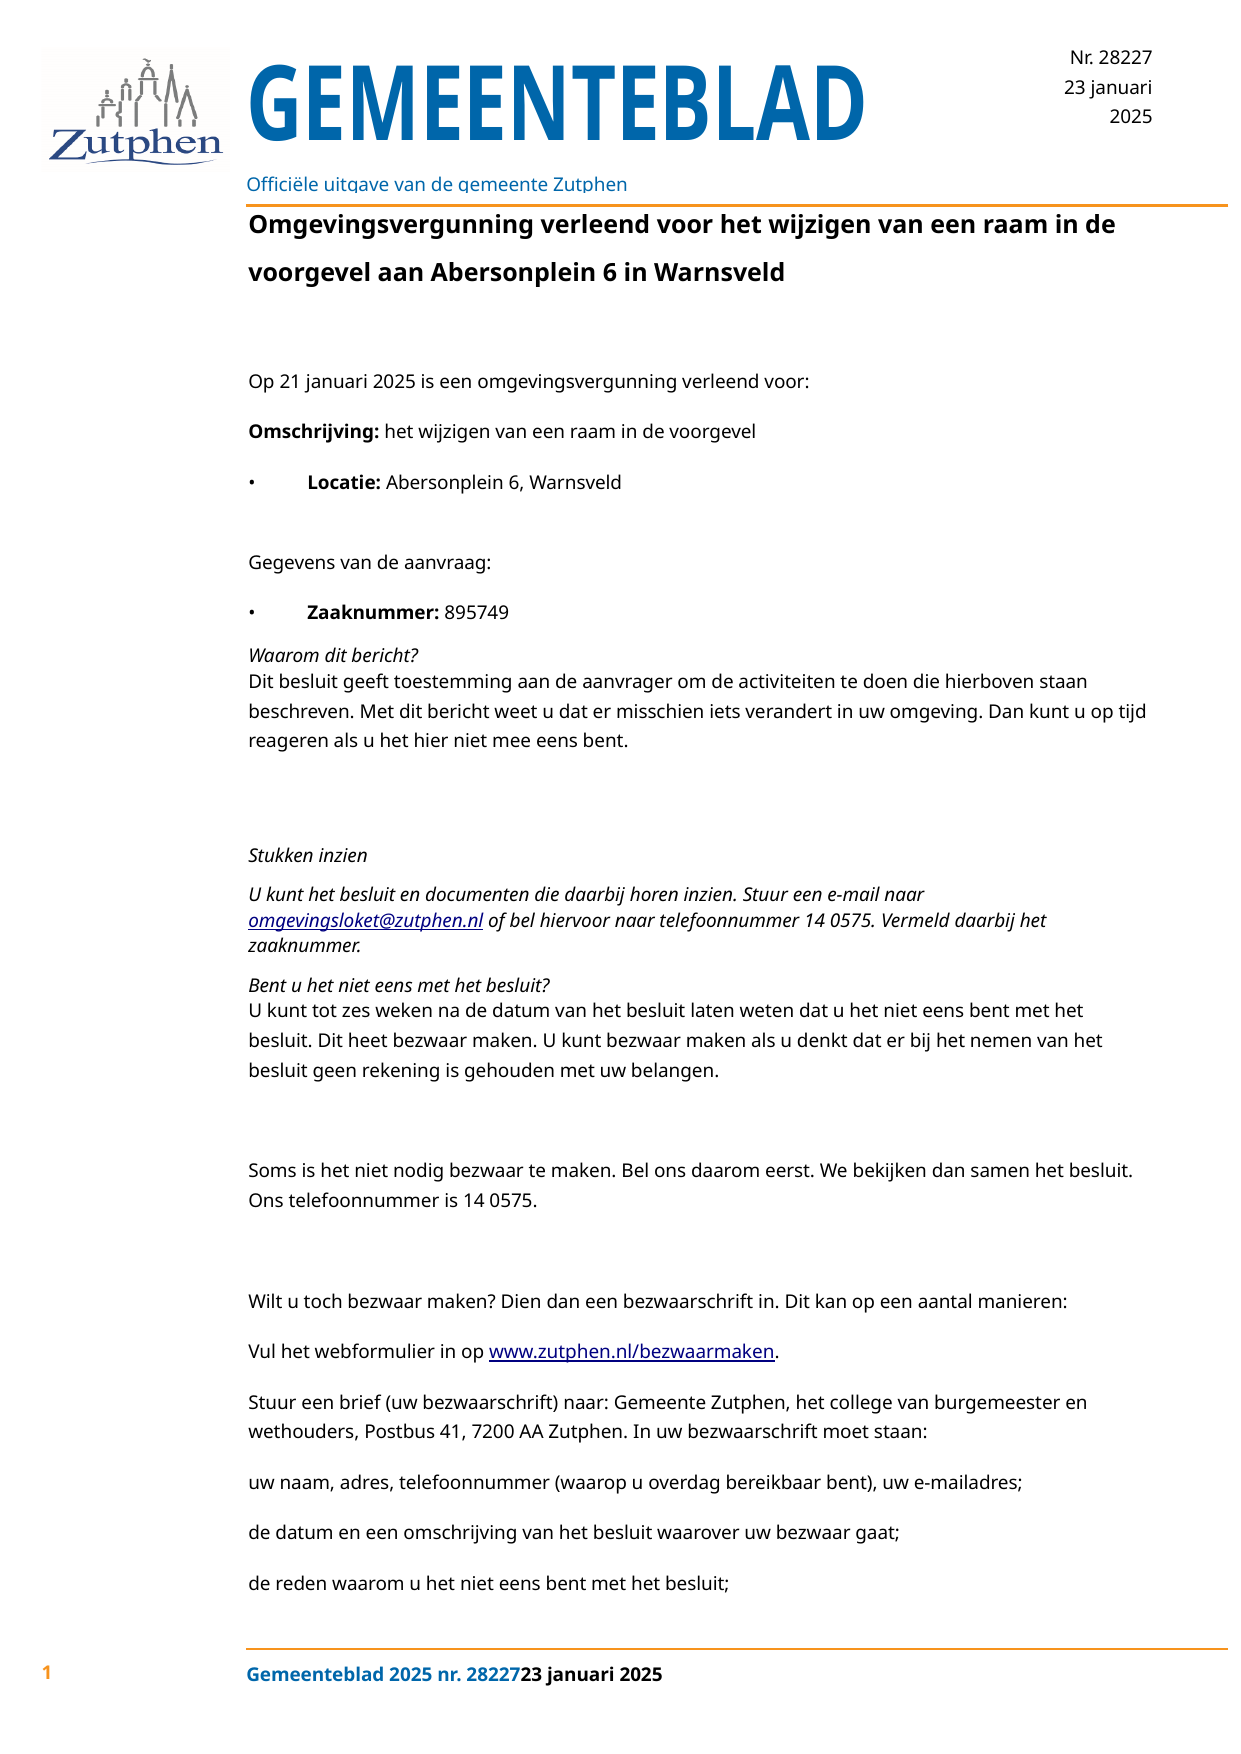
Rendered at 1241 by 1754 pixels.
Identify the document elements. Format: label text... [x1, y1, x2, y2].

text Waarom dit bericht? [248, 643, 1152, 668]
text U kunt tot zes weken na de datum van het besluit laten weten dat u het niet eens bent met het besluit. Dit heet bezwaar maken. U kunt bezwaar maken als u denkt dat er bij het nemen van het besluit geen rekening is gehouden met uw belangen. [248, 998, 1152, 1083]
text Stuur een brief (uw bezwaarschrift) naar: Gemeente Zutphen, het college van burgemeester en wethouders, Postbus 41, 7200 AA Zutphen. In uw bezwaarschrift moet staan: [248, 1389, 1152, 1444]
text Op 21 januari 2025 is een omgevingsvergunning verleend voor: [248, 368, 1152, 394]
text Soms is het niet nodig bezwaar te maken. Bel ons daarom eerst. We bekijken dan samen het besluit. Ons telefoonnummer is 14 0575. [248, 1158, 1152, 1213]
text Vul het webformulier in op www.zutphen.nl/bezwaarmaken. [248, 1338, 1152, 1364]
text Gegevens van de aanvraag: [248, 549, 1152, 575]
text U kunt het besluit en documenten die daarbij horen inzien. Stuur een e-mail naar omgevingsloket@zutphen.nl of bel hiervoor naar telefoonnummer 14 0575. Vermeld daarbij het zaaknummer. [248, 881, 1152, 958]
text uw naam, adres, telefoonnummer (waarop u overdag bereikbaar bent), uw e-mailadres; [248, 1469, 1152, 1495]
text Wilt u toch bezwaar maken? Dien dan een bezwaarschrift in. Dit kan op een aantal manieren: [248, 1288, 1152, 1314]
list Zaaknummer: 895749 [248, 599, 1152, 625]
text de datum en een omschrijving van het besluit waarover uw bezwaar gaat; [248, 1519, 1152, 1545]
text Omgevingsvergunning verleend voor het wijzigen van een raam in de voorgevel aan Abersonplein 6 in Warnsveld [248, 207, 1152, 288]
list Locatie: Abersonplein 6, Warnsveld [248, 469, 1152, 495]
text Stukken inzien [248, 842, 1152, 868]
text de reden waarom u het niet eens bent met het besluit; [248, 1570, 1152, 1596]
text Dit besluit geeft toestemming aan de aanvrager om de activiteiten te doen die hierboven staan beschreven. Met dit bericht weet u dat er misschien iets verandert in uw omgeving. Dan kunt u op tijd reageren als u het hier niet mee eens bent. [248, 668, 1152, 753]
picture [41, 47, 231, 172]
text Bent u het niet eens met het besluit? [248, 972, 1152, 998]
text Omschrijving: het wijzigen van een raam in de voorgevel [248, 419, 1152, 444]
